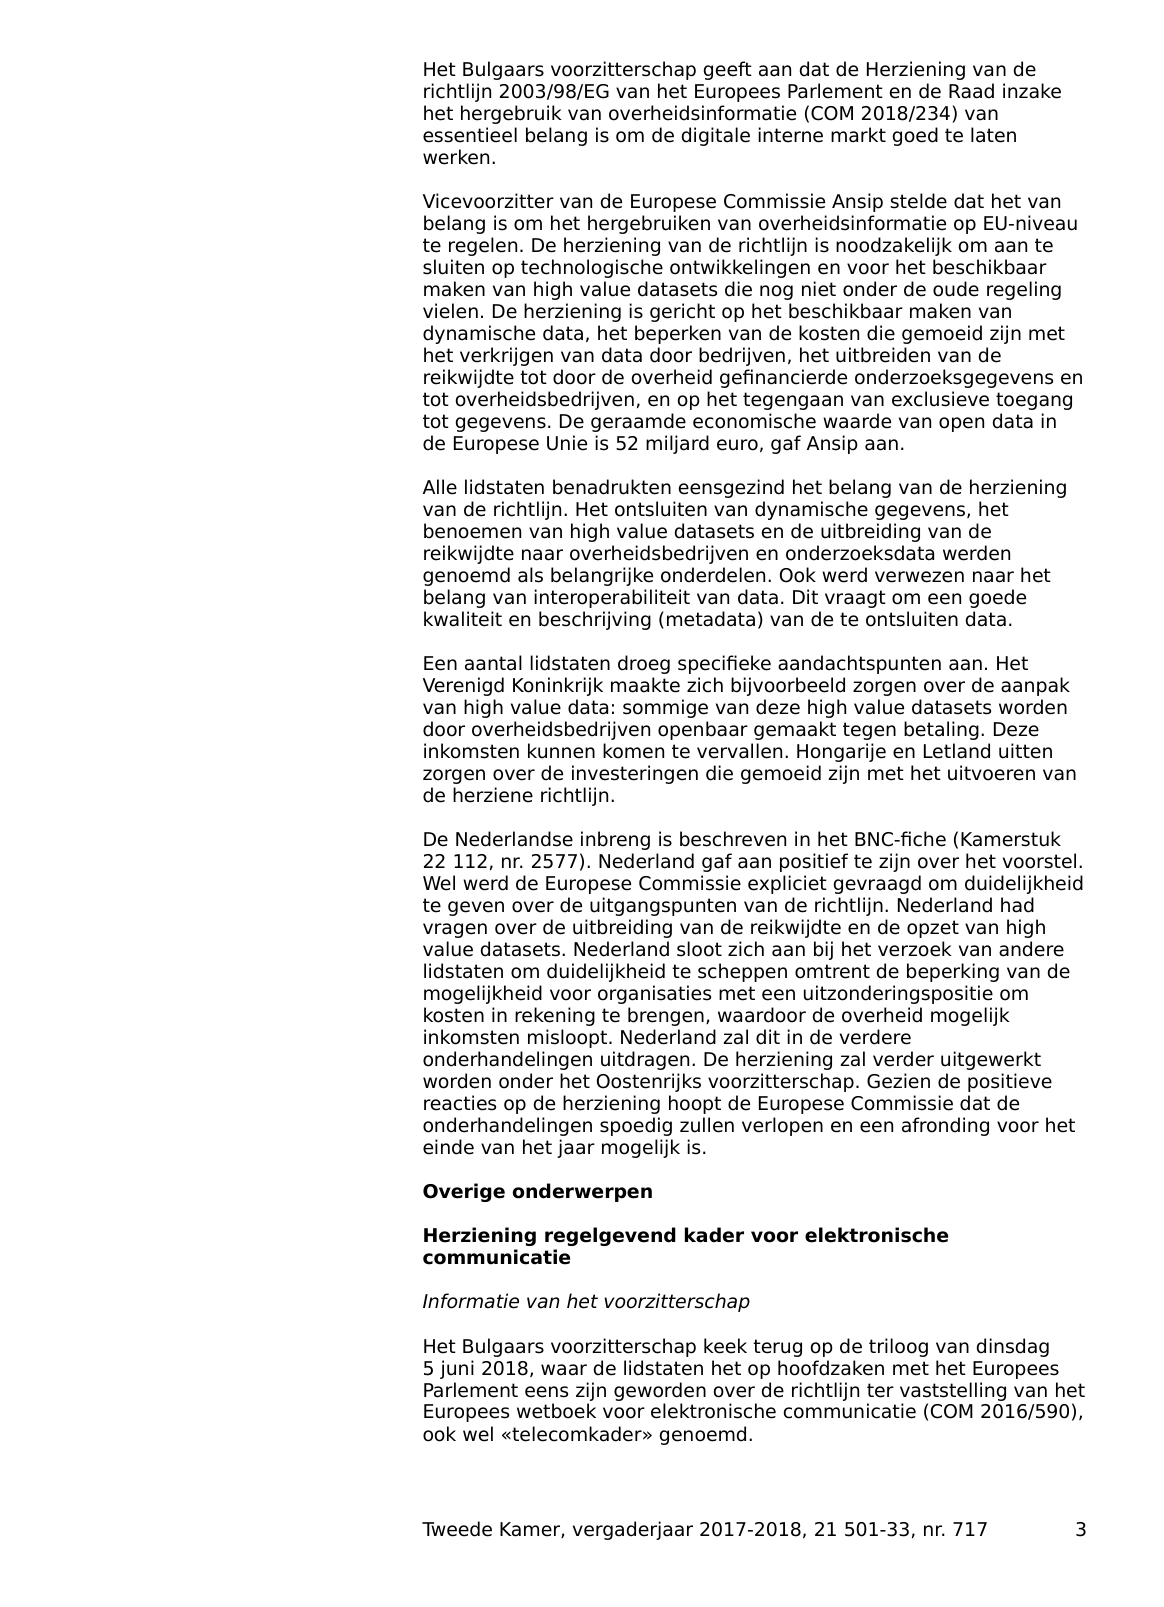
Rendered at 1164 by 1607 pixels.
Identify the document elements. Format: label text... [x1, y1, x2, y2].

text Vicevoorzitter van de Europese Commissie Ansip stelde dat het van belang is om het hergebruiken van overheidsinformatie op EU-niveau te regelen. De herziening van de richtlijn is noodzakelijk om aan te sluiten op technologische ontwikkelingen en voor het beschikbaar maken van high value datasets die nog niet onder de oude regeling vielen. De herziening is gericht op het beschikbaar maken van dynamische data, het beperken van de kosten die gemoeid zijn met het verkrijgen van data door bedrijven, het uitbreiden van de reikwijdte tot door de overheid gefinancierde onderzoeksgegevens en tot overheidsbedrijven, en op het tegengaan van exclusieve toegang tot gegevens. De geraamde economische waarde van open data in de Europese Unie is 52 miljard euro, gaf Ansip aan. [422, 191, 1087, 455]
text Het Bulgaars voorzitterschap geeft aan dat de Herziening van de richtlijn 2003/98/EG van het Europees Parlement en de Raad inzake het hergebruik van overheidsinformatie (COM 2018/234) van essentieel belang is om de digitale interne markt goed te laten werken. [422, 59, 1087, 169]
text Informatie van het voorzitterschap [422, 1291, 1087, 1313]
text Een aantal lidstaten droeg specifieke aandachtspunten aan. Het Verenigd Koninkrijk maakte zich bijvoorbeeld zorgen over de aanpak van high value data: sommige van deze high value datasets worden door overheidsbedrijven openbaar gemaakt tegen betaling. Deze inkomsten kunnen komen te vervallen. Hongarije en Letland uitten zorgen over de investeringen die gemoeid zijn met het uitvoeren van de herziene richtlijn. [422, 653, 1087, 807]
text De Nederlandse inbreng is beschreven in het BNC-fiche (Kamerstuk 22 112, nr. 2577). Nederland gaf aan positief te zijn over het voorstel. Wel werd de Europese Commissie expliciet gevraagd om duidelijkheid te geven over de uitgangspunten van de richtlijn. Nederland had vragen over de uitbreiding van de reikwijdte en de opzet van high value datasets. Nederland sloot zich aan bij het verzoek van andere lidstaten om duidelijkheid te scheppen omtrent de beperking van de mogelijkheid voor organisaties met een uitzonderingspositie om kosten in rekening te brengen, waardoor de overheid mogelijk inkomsten misloopt. Nederland zal dit in de verdere onderhandelingen uitdragen. De herziening zal verder uitgewerkt worden onder het Oostenrijks voorzitterschap. Gezien de positieve reacties op de herziening hoopt de Europese Commissie dat de onderhandelingen spoedig zullen verlopen en een afronding voor het einde van het jaar mogelijk is. [422, 829, 1087, 1159]
text Alle lidstaten benadrukten eensgezind het belang van de herziening van de richtlijn. Het ontsluiten van dynamische gegevens, het benoemen van high value datasets en de uitbreiding van de reikwijdte naar overheidsbedrijven en onderzoeksdata werden genoemd als belangrijke onderdelen. Ook werd verwezen naar het belang van interoperabiliteit van data. Dit vraagt om een goede kwaliteit en beschrijving (metadata) van de te ontsluiten data. [422, 477, 1087, 631]
text Het Bulgaars voorzitterschap keek terug op de triloog van dinsdag 5 juni 2018, waar de lidstaten het op hoofdzaken met het Europees Parlement eens zijn geworden over de richtlijn ter vaststelling van het Europees wetboek voor elektronische communicatie (COM 2016/590), ook wel «telecomkader» genoemd. [422, 1336, 1087, 1445]
subtitle Overige onderwerpen [422, 1181, 1087, 1203]
subtitle Herziening regelgevend kader voor elektronische communicatie [422, 1225, 1087, 1269]
